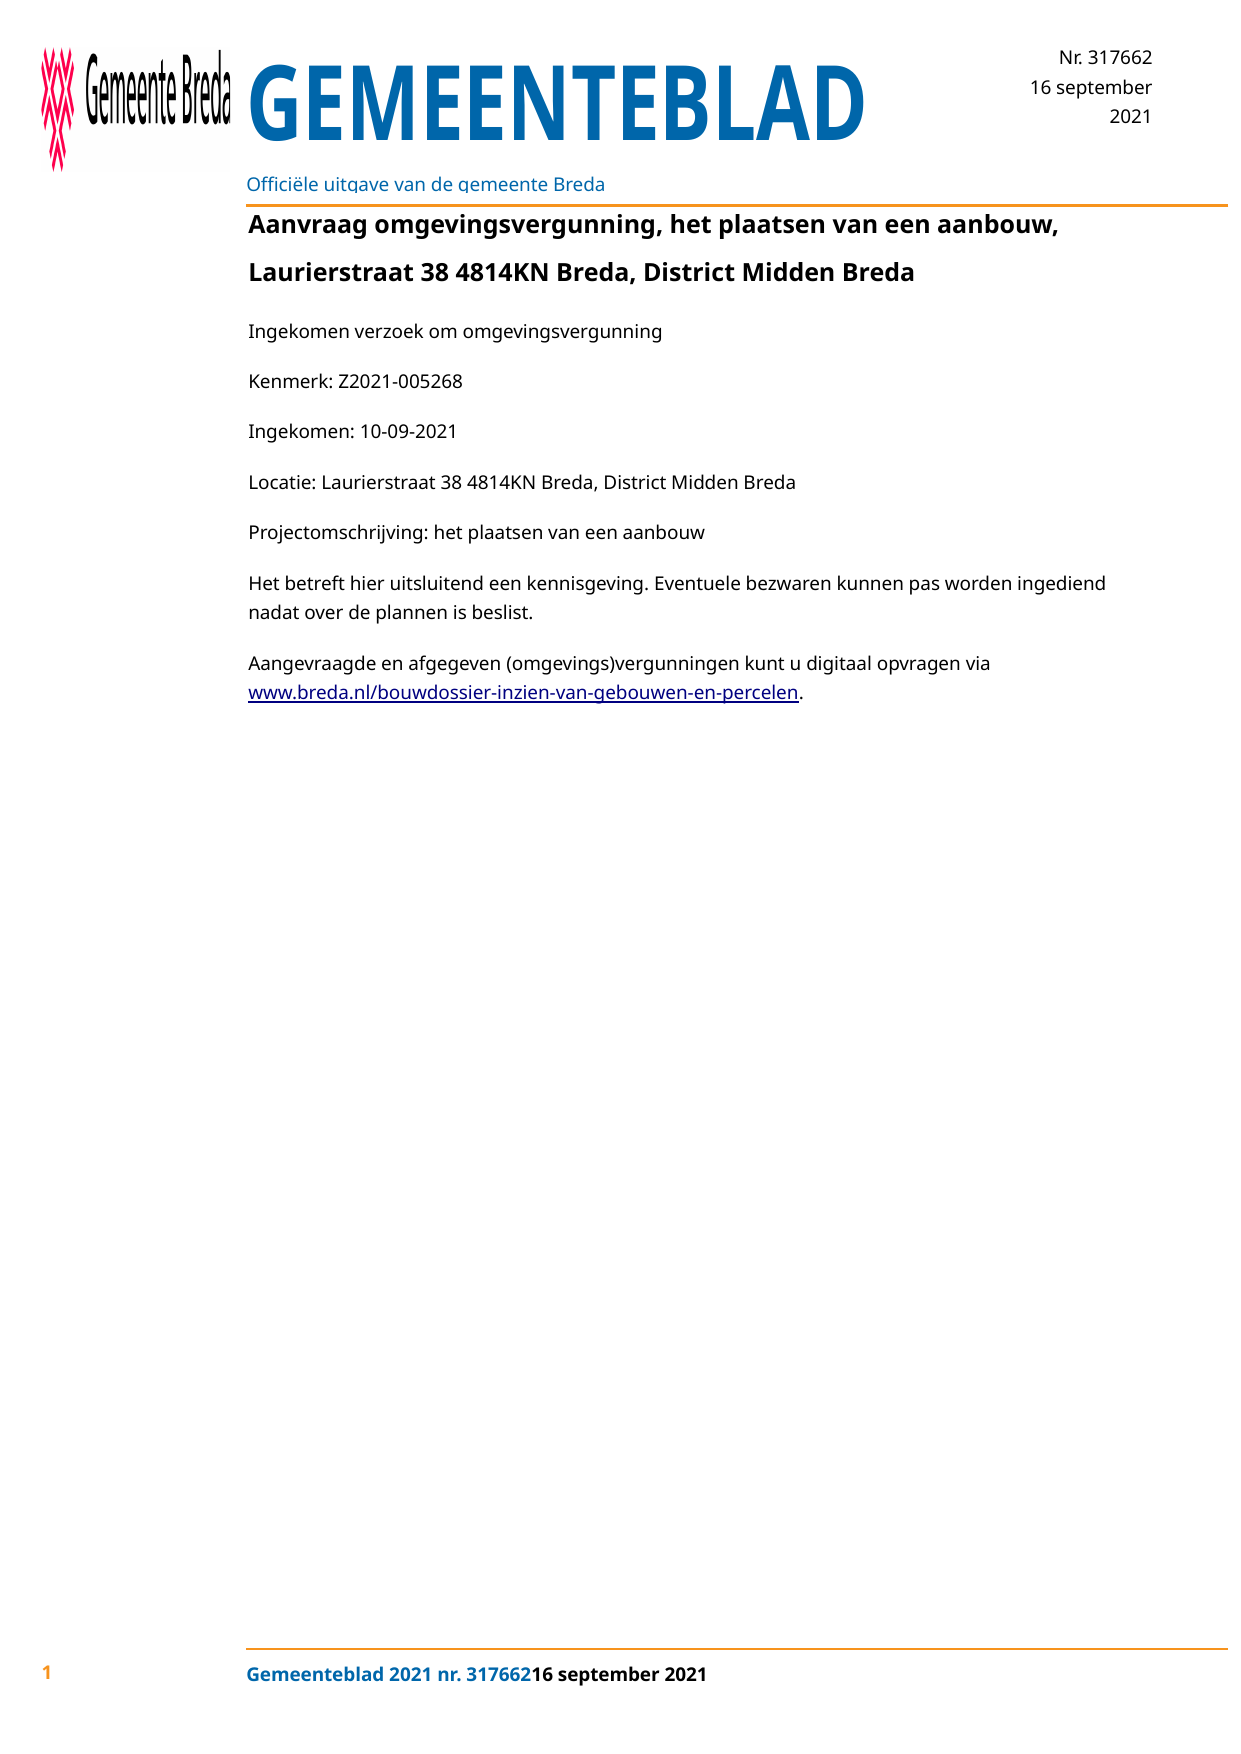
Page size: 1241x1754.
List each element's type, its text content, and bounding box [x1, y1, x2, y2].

text Locatie: Laurierstraat 38 4814KN Breda, District Midden Breda [248, 469, 1152, 495]
text Ingekomen: 10-09-2021 [248, 419, 1152, 444]
text Aanvraag omgevingsvergunning, het plaatsen van een aanbouw, Laurierstraat 38 4814KN Breda, District Midden Breda [248, 207, 1152, 288]
text Het betreft hier uitsluitend een kennisgeving. Eventuele bezwaren kunnen pas worden ingediend nadat over de plannen is beslist. [248, 570, 1152, 625]
text Kenmerk: Z2021-005268 [248, 368, 1152, 394]
text Ingekomen verzoek om omgevingsvergunning [248, 318, 1152, 344]
text Aangevraagde en afgegeven (omgevings)vergunningen kunt u digitaal opvragen via www.breda.nl/bouwdossier-inzien-van-gebouwen-en-percelen. [248, 650, 1152, 705]
picture [41, 47, 231, 172]
text Projectomschrijving: het plaatsen van een aanbouw [248, 519, 1152, 545]
